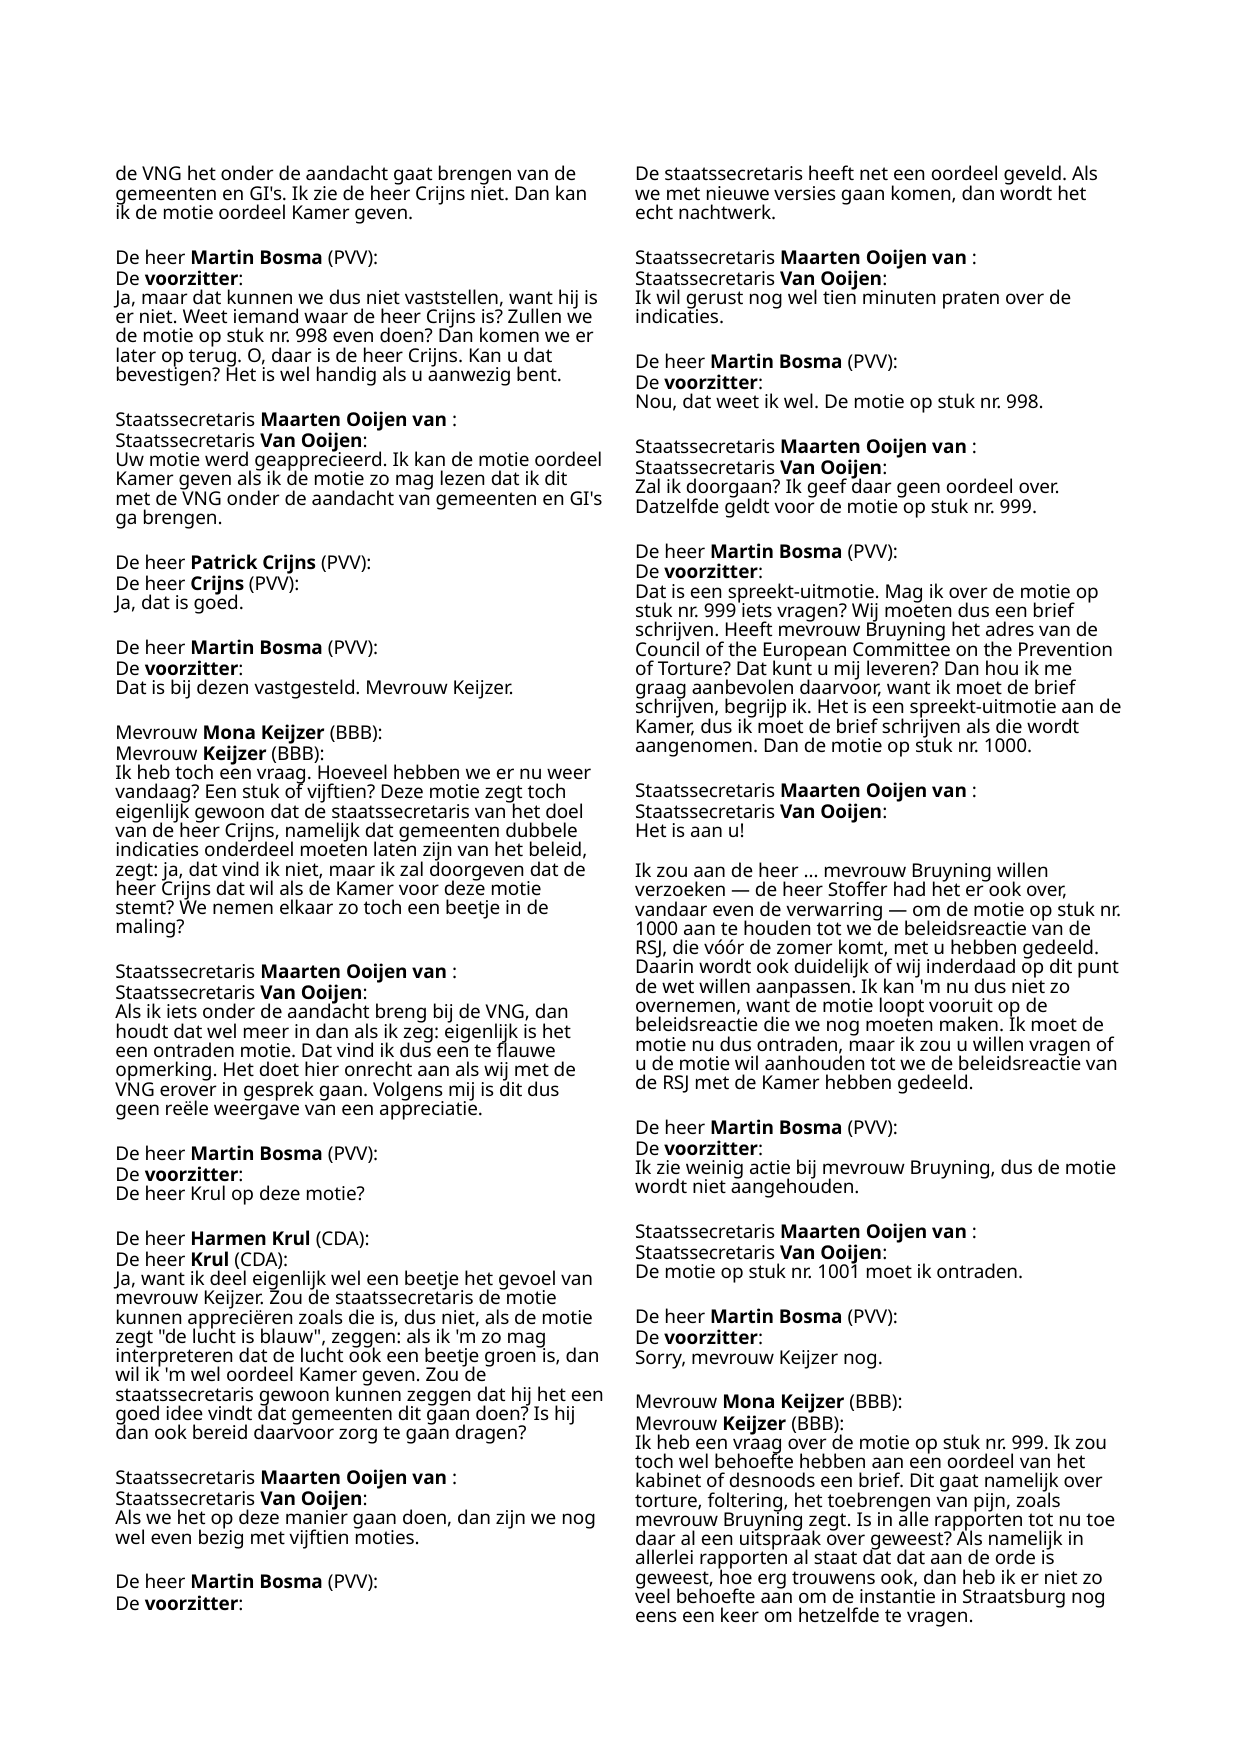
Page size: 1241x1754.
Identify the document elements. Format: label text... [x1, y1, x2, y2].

text Mevrouw Keijzer (BBB): [115, 745, 605, 764]
text Het is aan u! [635, 822, 1125, 841]
text De heer Martin Bosma (PVV): [115, 634, 605, 660]
text Staatssecretaris Van Ooijen: [635, 270, 1125, 289]
text De heer Krul (CDA): [115, 1251, 605, 1270]
text Nou, dat weet ik wel. De motie op stuk nr. 998. [635, 393, 1125, 413]
text De heer Martin Bosma (PVV): [635, 348, 1125, 374]
text De motie op stuk nr. 1001 moet ik ontraden. [635, 1263, 1125, 1283]
text Sorry, mevrouw Keijzer nog. [635, 1349, 1125, 1368]
text Ik wil gerust nog wel tien minuten praten over de indicaties. [635, 289, 1125, 327]
text De heer Martin Bosma (PVV): [115, 1569, 605, 1594]
text Als we het op deze manier gaan doen, dan zijn we nog wel even bezig met vijftien moties. [115, 1509, 605, 1548]
text Staatssecretaris Maarten Ooijen van : [635, 1218, 1125, 1244]
text Ik zou aan de heer … mevrouw Bruyning willen verzoeken — de heer Stoffer had het er ook over, vandaar even de verwarring — om de motie op stuk nr. 1000 aan te houden tot we de beleidsreactie van de RSJ, die vóór de zomer komt, met u hebben gedeeld. Daarin wordt ook duidelijk of wij inderdaad op dit punt de wet willen aanpassen. Ik kan 'm nu dus niet zo overnemen, want de motie loopt vooruit op de beleidsreactie die we nog moeten maken. Ik moet de motie nu dus ontraden, maar ik zou u willen vragen of u de motie wil aanhouden tot we de beleidsreactie van de RSJ met de Kamer hebben gedeeld. [635, 862, 1125, 1093]
text De voorzitter: [635, 1329, 1125, 1349]
text Als ik iets onder de aandacht breng bij de VNG, dan houdt dat wel meer in dan als ik zeg: eigenlijk is het een ontraden motie. Dat vind ik dus een te flauwe opmerking. Het doet hier onrecht aan als wij met de VNG erover in gesprek gaan. Volgens mij is dit dus geen reële weergave van een appreciatie. [115, 1003, 605, 1119]
text Staatssecretaris Maarten Ooijen van : [115, 958, 605, 984]
text Staatssecretaris Van Ooijen: [115, 984, 605, 1003]
text Staatssecretaris Maarten Ooijen van : [115, 406, 605, 432]
text De voorzitter: [115, 1594, 605, 1614]
text Staatssecretaris Maarten Ooijen van : [635, 777, 1125, 803]
text De voorzitter: [635, 374, 1125, 393]
text Staatssecretaris Van Ooijen: [115, 432, 605, 451]
text Dat is een spreekt-uitmotie. Mag ik over de motie op stuk nr. 999 iets vragen? Wij moeten dus een brief schrijven. Heeft mevrouw Bruyning het adres van de Council of the European Committee on the Prevention of Torture? Dat kunt u mij leveren? Dan hou ik me graag aanbevolen daarvoor, want ik moet de brief schrijven, begrijp ik. Het is een spreekt-uitmotie aan de Kamer, dus ik moet de brief schrijven als die wordt aangenomen. Dan de motie op stuk nr. 1000. [635, 583, 1125, 756]
text De heer Harmen Krul (CDA): [115, 1225, 605, 1251]
text Staatssecretaris Van Ooijen: [635, 1244, 1125, 1263]
text De heer Patrick Crijns (PVV): [115, 549, 605, 575]
text De heer Martin Bosma (PVV): [635, 538, 1125, 563]
text Zal ik doorgaan? Ik geef daar geen oordeel over. Datzelfde geldt voor de motie op stuk nr. 999. [635, 478, 1125, 517]
text Mevrouw Mona Keijzer (BBB): [115, 719, 605, 745]
text Staatssecretaris Van Ooijen: [635, 803, 1125, 822]
text De voorzitter: [115, 1166, 605, 1185]
text De heer Martin Bosma (PVV): [115, 1140, 605, 1166]
text Staatssecretaris Van Ooijen: [635, 459, 1125, 478]
text Staatssecretaris Van Ooijen: [115, 1490, 605, 1509]
text Ik heb een vraag over de motie op stuk nr. 999. Ik zou toch wel behoefte hebben aan een oordeel van het kabinet of desnoods een brief. Dit gaat namelijk over torture, foltering, het toebrengen van pijn, zoals mevrouw Bruyning zegt. Is in alle rapporten tot nu toe daar al een uitspraak over geweest? Als namelijk in allerlei rapporten al staat dat dat aan de orde is geweest, hoe erg trouwens ook, dan heb ik er niet zo veel behoefte aan om de instantie in Straatsburg nog eens een keer om hetzelfde te vragen. [635, 1434, 1125, 1626]
text de VNG het onder de aandacht gaat brengen van de gemeenten en GI's. Ik zie de heer Crijns niet. Dan kan ik de motie oordeel Kamer geven. [115, 165, 605, 223]
text De voorzitter: [635, 1140, 1125, 1159]
text De heer Martin Bosma (PVV): [635, 1304, 1125, 1329]
text Staatssecretaris Maarten Ooijen van : [115, 1464, 605, 1490]
text De voorzitter: [115, 270, 605, 289]
text Ik zie weinig actie bij mevrouw Bruyning, dus de motie wordt niet aangehouden. [635, 1159, 1125, 1198]
text Mevrouw Keijzer (BBB): [635, 1414, 1125, 1434]
text Staatssecretaris Maarten Ooijen van : [635, 433, 1125, 459]
text De voorzitter: [635, 563, 1125, 583]
text De heer Crijns (PVV): [115, 575, 605, 594]
text Dat is bij dezen vastgesteld. Mevrouw Keijzer. [115, 679, 605, 698]
text De staatssecretaris heeft net een oordeel geveld. Als we met nieuwe versies gaan komen, dan wordt het echt nachtwerk. [635, 165, 1125, 223]
text Uw motie werd geapprecieerd. Ik kan de motie oordeel Kamer geven als ik de motie zo mag lezen dat ik dit met de VNG onder de aandacht van gemeenten en GI's ga brengen. [115, 451, 605, 528]
text Ja, maar dat kunnen we dus niet vaststellen, want hij is er niet. Weet iemand waar de heer Crijns is? Zullen we de motie op stuk nr. 998 even doen? Dan komen we er later op terug. O, daar is de heer Crijns. Kan u dat bevestigen? Het is wel handig als u aanwezig bent. [115, 289, 605, 385]
text Ja, dat is goed. [115, 594, 605, 613]
text Ik heb toch een vraag. Hoeveel hebben we er nu weer vandaag? Een stuk of vijftien? Deze motie zegt toch eigenlijk gewoon dat de staatssecretaris van het doel van de heer Crijns, namelijk dat gemeenten dubbele indicaties onderdeel moeten laten zijn van het beleid, zegt: ja, dat vind ik niet, maar ik zal doorgeven dat de heer Crijns dat wil als de Kamer voor deze motie stemt? We nemen elkaar zo toch een beetje in de maling? [115, 764, 605, 938]
text De heer Martin Bosma (PVV): [635, 1114, 1125, 1140]
text De voorzitter: [115, 660, 605, 679]
text Staatssecretaris Maarten Ooijen van : [635, 244, 1125, 270]
text Mevrouw Mona Keijzer (BBB): [635, 1389, 1125, 1414]
text Ja, want ik deel eigenlijk wel een beetje het gevoel van mevrouw Keijzer. Zou de staatssecretaris de motie kunnen appreciëren zoals die is, dus niet, als de motie zegt "de lucht is blauw", zeggen: als ik 'm zo mag interpreteren dat de lucht ook een beetje groen is, dan wil ik 'm wel oordeel Kamer geven. Zou de staatssecretaris gewoon kunnen zeggen dat hij het een goed idee vindt dat gemeenten dit gaan doen? Is hij dan ook bereid daarvoor zorg te gaan dragen? [115, 1270, 605, 1443]
text De heer Krul op deze motie? [115, 1185, 605, 1204]
text De heer Martin Bosma (PVV): [115, 244, 605, 270]
